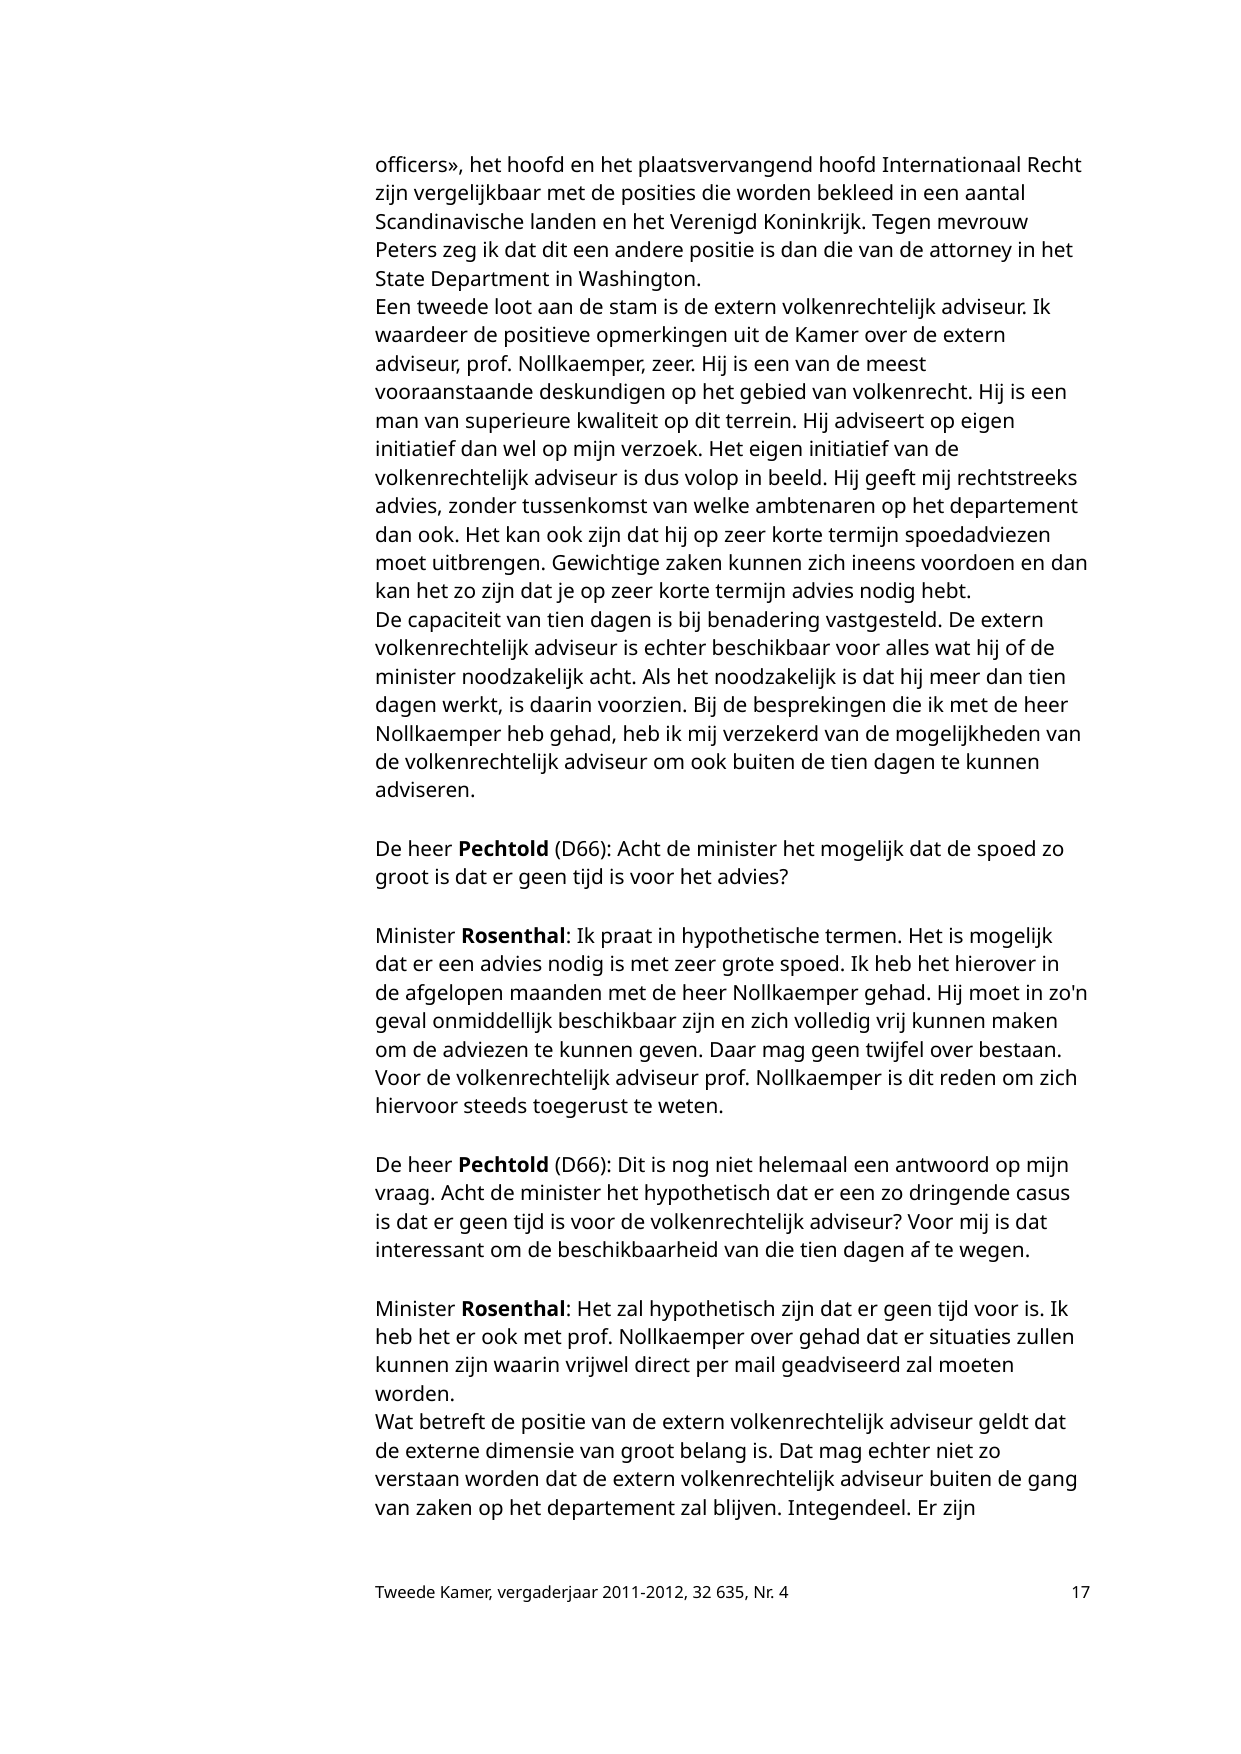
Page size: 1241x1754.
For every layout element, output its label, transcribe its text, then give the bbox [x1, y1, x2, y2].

text Minister Rosenthal: Ik praat in hypothetische termen. Het is mogelijk dat er een advies nodig is met zeer grote spoed. Ik heb het hierover in de afgelopen maanden met de heer Nollkaemper gehad. Hij moet in zo'n geval onmiddellijk beschikbaar zijn en zich volledig vrij kunnen maken om de adviezen te kunnen geven. Daar mag geen twijfel over bestaan. Voor de volkenrechtelijk adviseur prof. Nollkaemper is dit reden om zich hiervoor steeds toegerust te weten. [375, 921, 1090, 1120]
text Wat betreft de positie van de extern volkenrechtelijk adviseur geldt dat de externe dimensie van groot belang is. Dat mag echter niet zo verstaan worden dat de extern volkenrechtelijk adviseur buiten de gang van zaken op het departement zal blijven. Integendeel. Er zijn [375, 1407, 1090, 1521]
text officers», het hoofd en het plaatsvervangend hoofd Internationaal Recht zijn vergelijkbaar met de posities die worden bekleed in een aantal Scandinavische landen en het Verenigd Koninkrijk. Tegen mevrouw Peters zeg ik dat dit een andere positie is dan die van de attorney in het State Department in Washington. [375, 150, 1090, 292]
text Minister Rosenthal: Het zal hypothetisch zijn dat er geen tijd voor is. Ik heb het er ook met prof. Nollkaemper over gehad dat er situaties zullen kunnen zijn waarin vrijwel direct per mail geadviseerd zal moeten worden. [375, 1294, 1090, 1407]
text De capaciteit van tien dagen is bij benadering vastgesteld. De extern volkenrechtelijk adviseur is echter beschikbaar voor alles wat hij of de minister noodzakelijk acht. Als het noodzakelijk is dat hij meer dan tien dagen werkt, is daarin voorzien. Bij de besprekingen die ik met de heer Nollkaemper heb gehad, heb ik mij verzekerd van de mogelijkheden van de volkenrechtelijk adviseur om ook buiten de tien dagen te kunnen adviseren. [375, 605, 1090, 804]
text De heer Pechtold (D66): Dit is nog niet helemaal een antwoord op mijn vraag. Acht de minister het hypothetisch dat er een zo dringende casus is dat er geen tijd is voor de volkenrechtelijk adviseur? Voor mij is dat interessant om de beschikbaarheid van die tien dagen af te wegen. [375, 1150, 1090, 1264]
text Een tweede loot aan de stam is de extern volkenrechtelijk adviseur. Ik waardeer de positieve opmerkingen uit de Kamer over de extern adviseur, prof. Nollkaemper, zeer. Hij is een van de meest vooraanstaande deskundigen op het gebied van volkenrecht. Hij is een man van superieure kwaliteit op dit terrein. Hij adviseert op eigen initiatief dan wel op mijn verzoek. Het eigen initiatief van de volkenrechtelijk adviseur is dus volop in beeld. Hij geeft mij rechtstreeks advies, zonder tussenkomst van welke ambtenaren op het departement dan ook. Het kan ook zijn dat hij op zeer korte termijn spoedadviezen moet uitbrengen. Gewichtige zaken kunnen zich ineens voordoen en dan kan het zo zijn dat je op zeer korte termijn advies nodig hebt. [375, 292, 1090, 605]
text De heer Pechtold (D66): Acht de minister het mogelijk dat de spoed zo groot is dat er geen tijd is voor het advies? [375, 834, 1090, 891]
